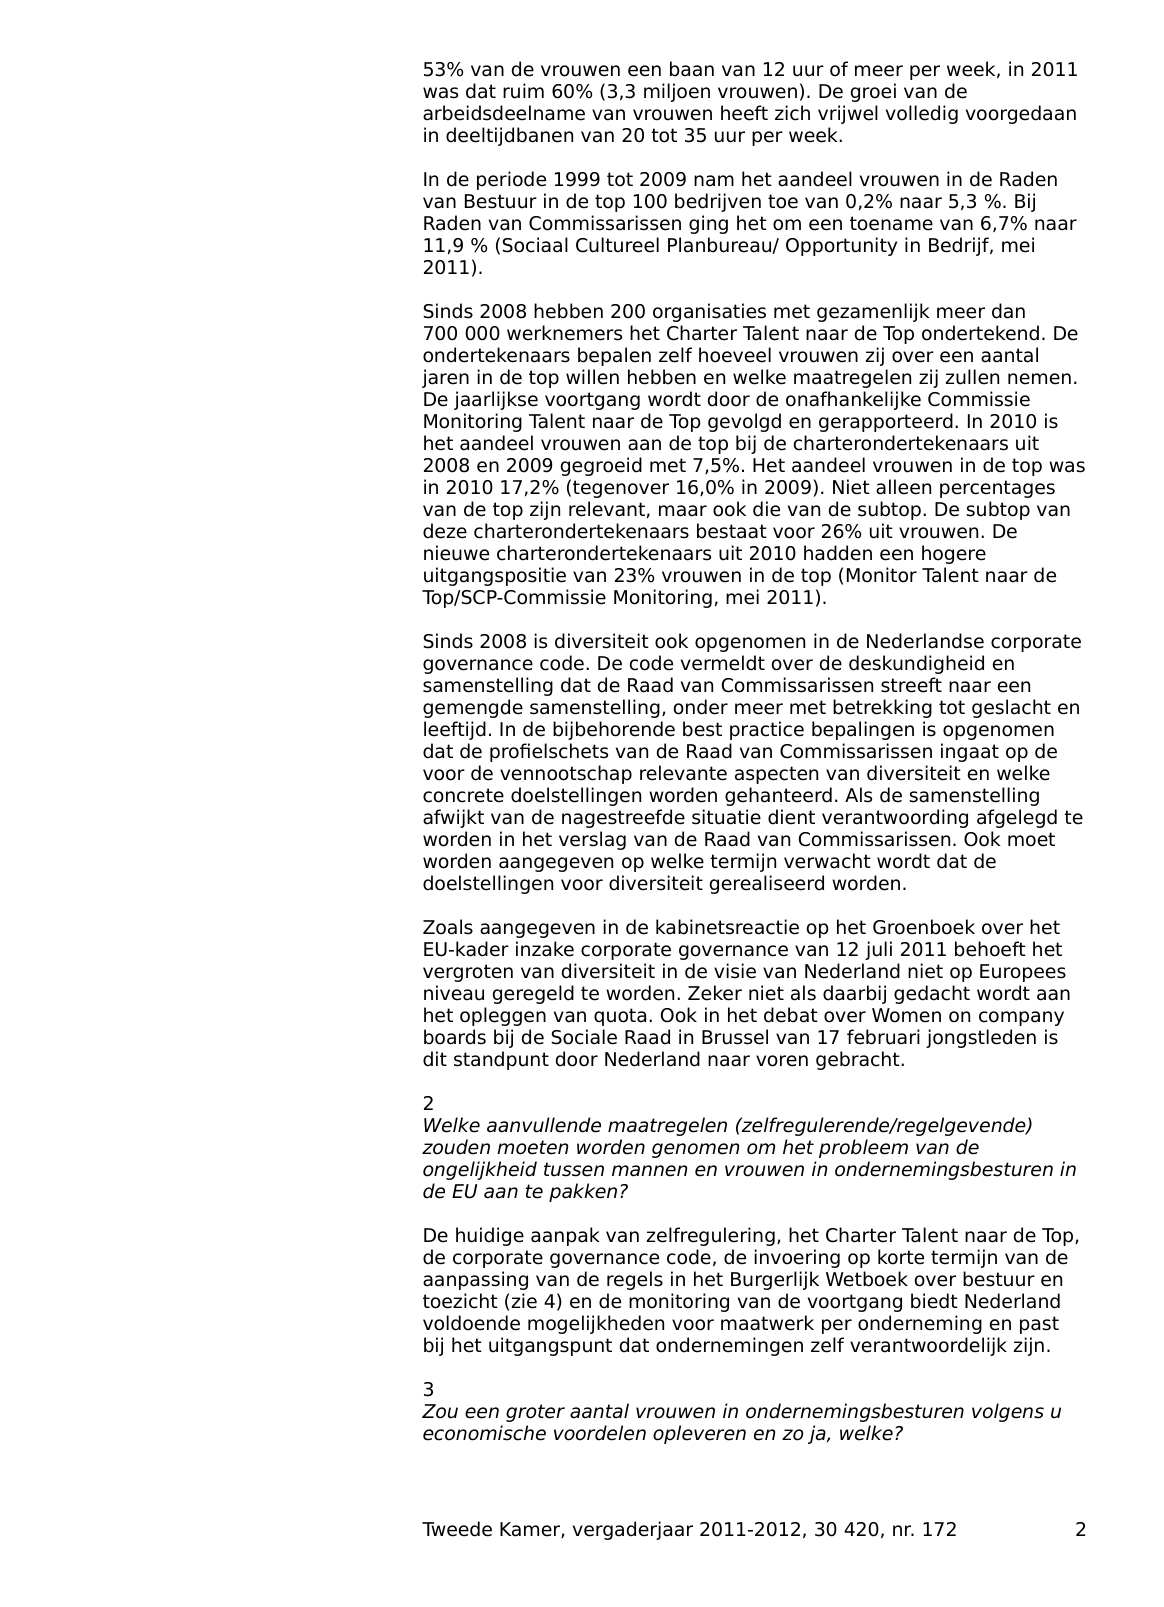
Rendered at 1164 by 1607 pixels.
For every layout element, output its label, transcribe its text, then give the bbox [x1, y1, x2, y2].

text Sinds 2008 is diversiteit ook opgenomen in de Nederlandse corporate governance code. De code vermeldt over de deskundigheid en samenstelling dat de Raad van Commissarissen streeft naar een gemengde samenstelling, onder meer met betrekking tot geslacht en leeftijd. In de bijbehorende best practice bepalingen is opgenomen dat de profielschets van de Raad van Commissarissen ingaat op de voor de vennootschap relevante aspecten van diversiteit en welke concrete doelstellingen worden gehanteerd. Als de samenstelling afwijkt van de nagestreefde situatie dient verantwoording afgelegd te worden in het verslag van de Raad van Commissarissen. Ook moet worden aangegeven op welke termijn verwacht wordt dat de doelstellingen voor diversiteit gerealiseerd worden. [422, 631, 1087, 895]
text Sinds 2008 hebben 200 organisaties met gezamenlijk meer dan 700 000 werknemers het Charter Talent naar de Top ondertekend. De ondertekenaars bepalen zelf hoeveel vrouwen zij over een aantal jaren in de top willen hebben en welke maatregelen zij zullen nemen. De jaarlijkse voortgang wordt door de onafhankelijke Commissie Monitoring Talent naar de Top gevolgd en gerapporteerd. In 2010 is het aandeel vrouwen aan de top bij de charterondertekenaars uit 2008 en 2009 gegroeid met 7,5%. Het aandeel vrouwen in de top was in 2010 17,2% (tegenover 16,0% in 2009). Niet alleen percentages van de top zijn relevant, maar ook die van de subtop. De subtop van deze charterondertekenaars bestaat voor 26% uit vrouwen. De nieuwe charterondertekenaars uit 2010 hadden een hogere uitgangspositie van 23% vrouwen in de top (Monitor Talent naar de Top/SCP-Commissie Monitoring, mei 2011). [422, 301, 1087, 609]
text Zou een groter aantal vrouwen in ondernemingsbesturen volgens u economische voordelen opleveren en zo ja, welke? [422, 1401, 1087, 1445]
text 3 [422, 1379, 1087, 1401]
text De huidige aanpak van zelfregulering, het Charter Talent naar de Top, de corporate governance code, de invoering op korte termijn van de aanpassing van de regels in het Burgerlijk Wetboek over bestuur en toezicht (zie 4) en de monitoring van de voortgang biedt Nederland voldoende mogelijkheden voor maatwerk per onderneming en past bij het uitgangspunt dat ondernemingen zelf verantwoordelijk zijn. [422, 1225, 1087, 1357]
text 53% van de vrouwen een baan van 12 uur of meer per week, in 2011 was dat ruim 60% (3,3 miljoen vrouwen). De groei van de arbeidsdeelname van vrouwen heeft zich vrijwel volledig voorgedaan in deeltijdbanen van 20 tot 35 uur per week. [422, 59, 1087, 147]
text In de periode 1999 tot 2009 nam het aandeel vrouwen in de Raden van Bestuur in de top 100 bedrijven toe van 0,2% naar 5,3 %. Bij Raden van Commissarissen ging het om een toename van 6,7% naar 11,9 % (Sociaal Cultureel Planbureau/ Opportunity in Bedrijf, mei 2011). [422, 169, 1087, 279]
text 2 [422, 1093, 1087, 1115]
text Welke aanvullende maatregelen (zelfregulerende/regelgevende) zouden moeten worden genomen om het probleem van de ongelijkheid tussen mannen en vrouwen in ondernemingsbesturen in de EU aan te pakken? [422, 1115, 1087, 1203]
text Zoals aangegeven in de kabinetsreactie op het Groenboek over het EU-kader inzake corporate governance van 12 juli 2011 behoeft het vergroten van diversiteit in de visie van Nederland niet op Europees niveau geregeld te worden. Zeker niet als daarbij gedacht wordt aan het opleggen van quota. Ook in het debat over Women on company boards bij de Sociale Raad in Brussel van 17 februari jongstleden is dit standpunt door Nederland naar voren gebracht. [422, 917, 1087, 1071]
